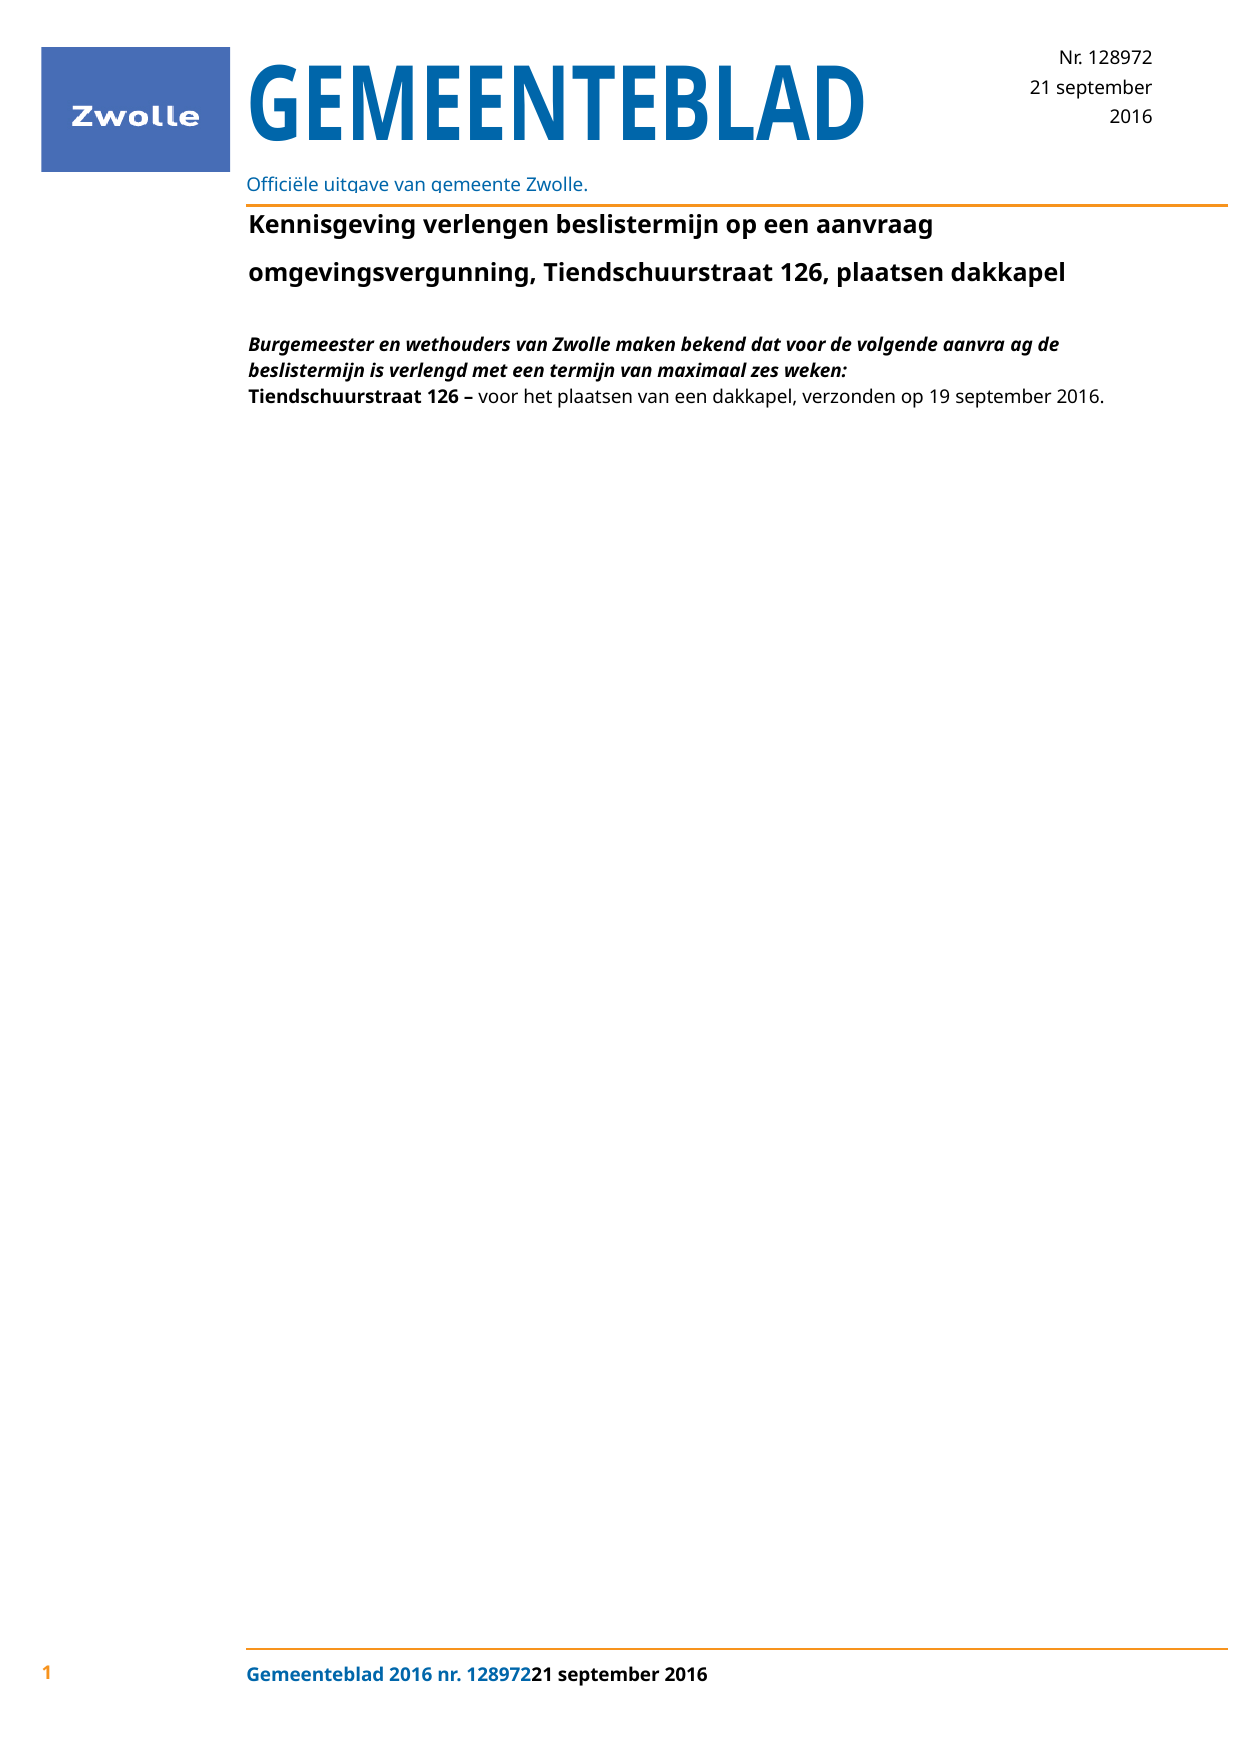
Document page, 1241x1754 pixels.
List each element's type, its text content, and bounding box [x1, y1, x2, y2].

text Burgemeester en wethouders van Zwolle maken bekend dat voor de volgende aanvra ag de beslistermijn is verlengd met een termijn van maximaal zes weken: [248, 331, 1152, 383]
text Kennisgeving verlengen beslistermijn op een aanvraag omgevingsvergunning, Tiendschuurstraat 126, plaatsen dakkapel [248, 207, 1152, 288]
text Tiendschuurstraat 126 – voor het plaatsen van een dakkapel, verzonden op 19 september 2016. [248, 383, 1152, 409]
picture [41, 47, 231, 172]
